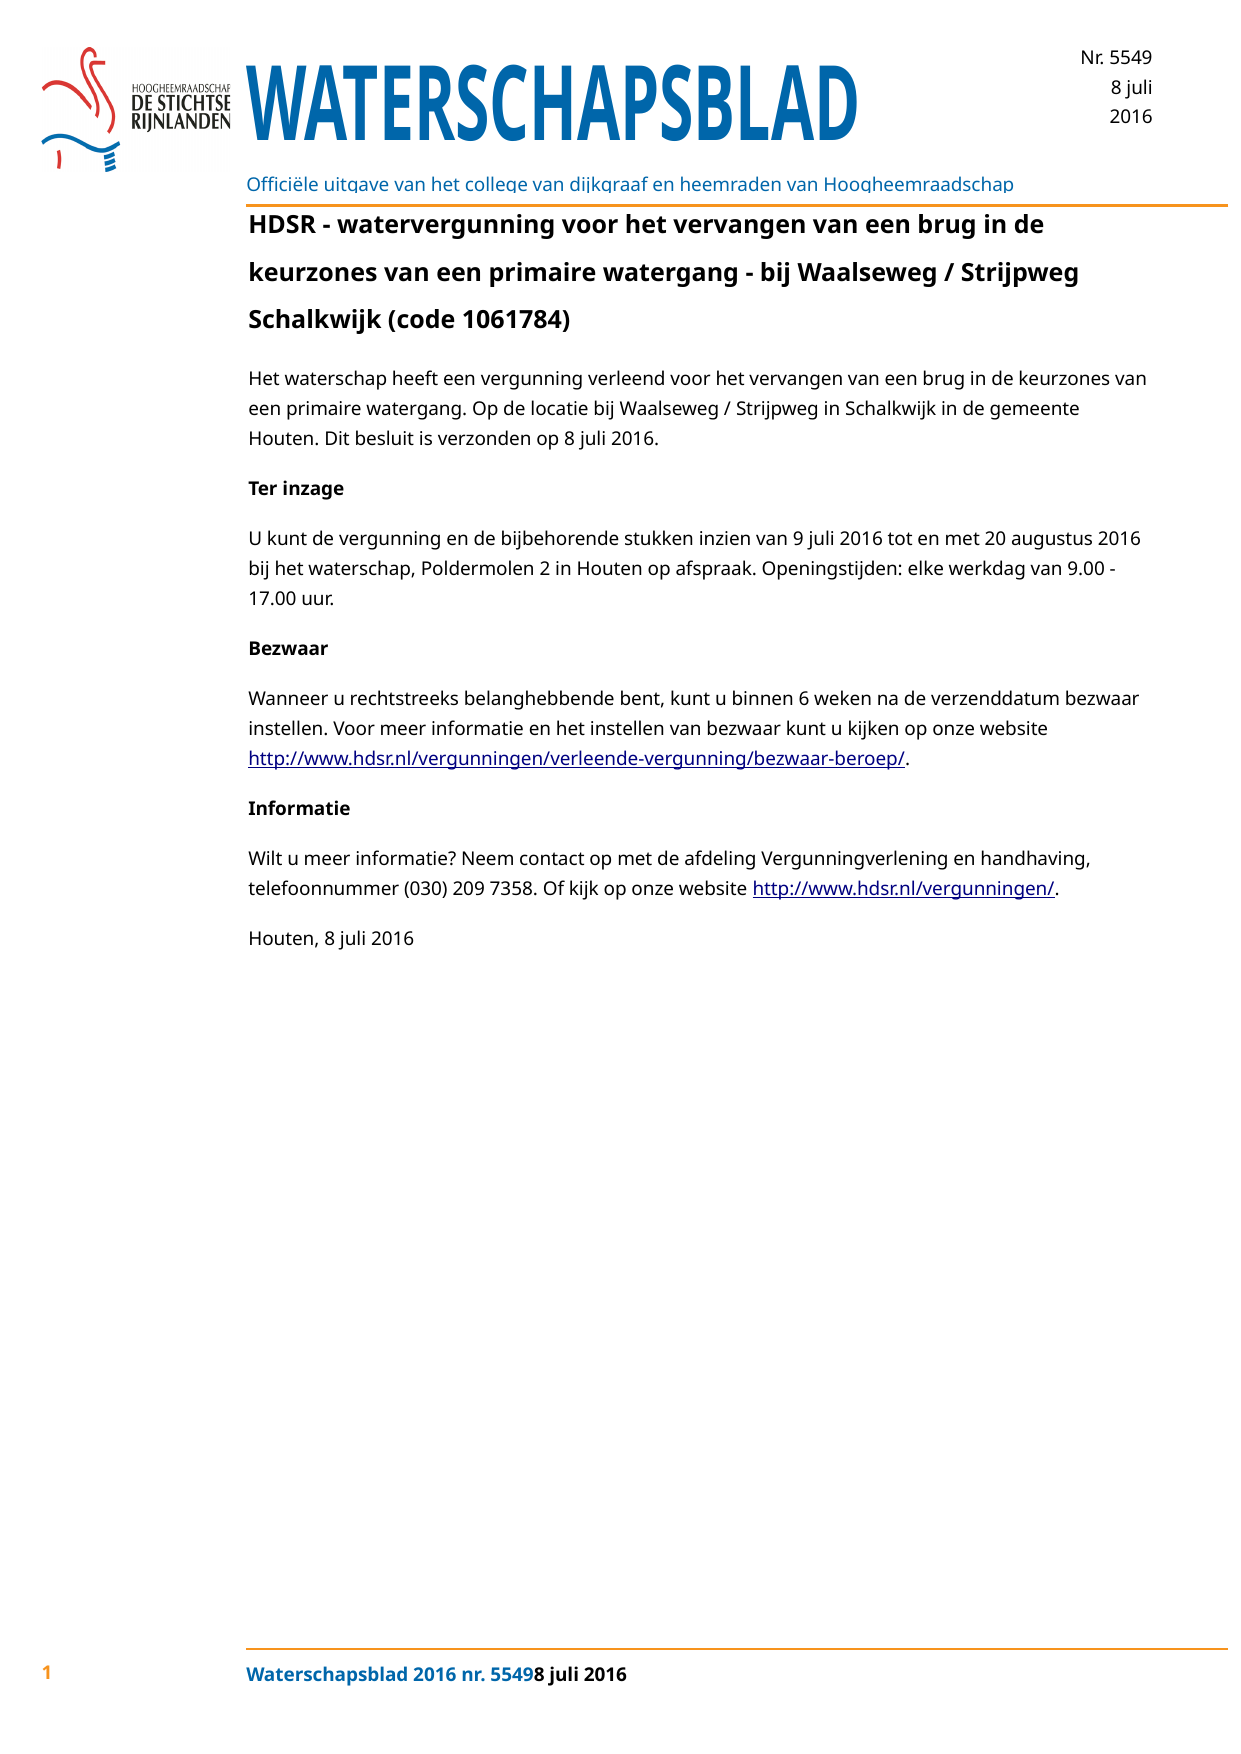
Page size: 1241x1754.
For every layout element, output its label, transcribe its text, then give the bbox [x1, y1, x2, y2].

text Bezwaar [248, 635, 1152, 661]
text Het waterschap heeft een vergunning verleend voor het vervangen van een brug in de keurzones van een primaire watergang. Op de locatie bij Waalseweg / Strijpweg in Schalkwijk in de gemeente Houten. Dit besluit is verzonden op 8 juli 2016. [248, 366, 1152, 450]
text Houten, 8 juli 2016 [248, 926, 1152, 951]
text Informatie [248, 795, 1152, 821]
text Wilt u meer informatie? Neem contact op met de afdeling Vergunningverlening en handhaving, telefoonnummer (030) 209 7358. Of kijk op onze website http://www.hdsr.nl/vergunningen/. [248, 846, 1152, 901]
text Ter inzage [248, 475, 1152, 501]
text U kunt de vergunning en de bijbehorende stukken inzien van 9 juli 2016 tot en met 20 augustus 2016 bij het waterschap, Poldermolen 2 in Houten op afspraak. Openingstijden: elke werkdag van 9.00 - 17.00 uur. [248, 526, 1152, 610]
text Wanneer u rechtstreeks belanghebbende bent, kunt u binnen 6 weken na de verzenddatum bezwaar instellen. Voor meer informatie en het instellen van bezwaar kunt u kijken op onze website http://www.hdsr.nl/vergunningen/verleende-vergunning/bezwaar-beroep/. [248, 686, 1152, 770]
text HDSR - watervergunning voor het vervangen van een brug in de keurzones van een primaire watergang - bij Waalseweg / Strijpweg Schalkwijk (code 1061784) [248, 207, 1152, 336]
picture [41, 47, 231, 172]
